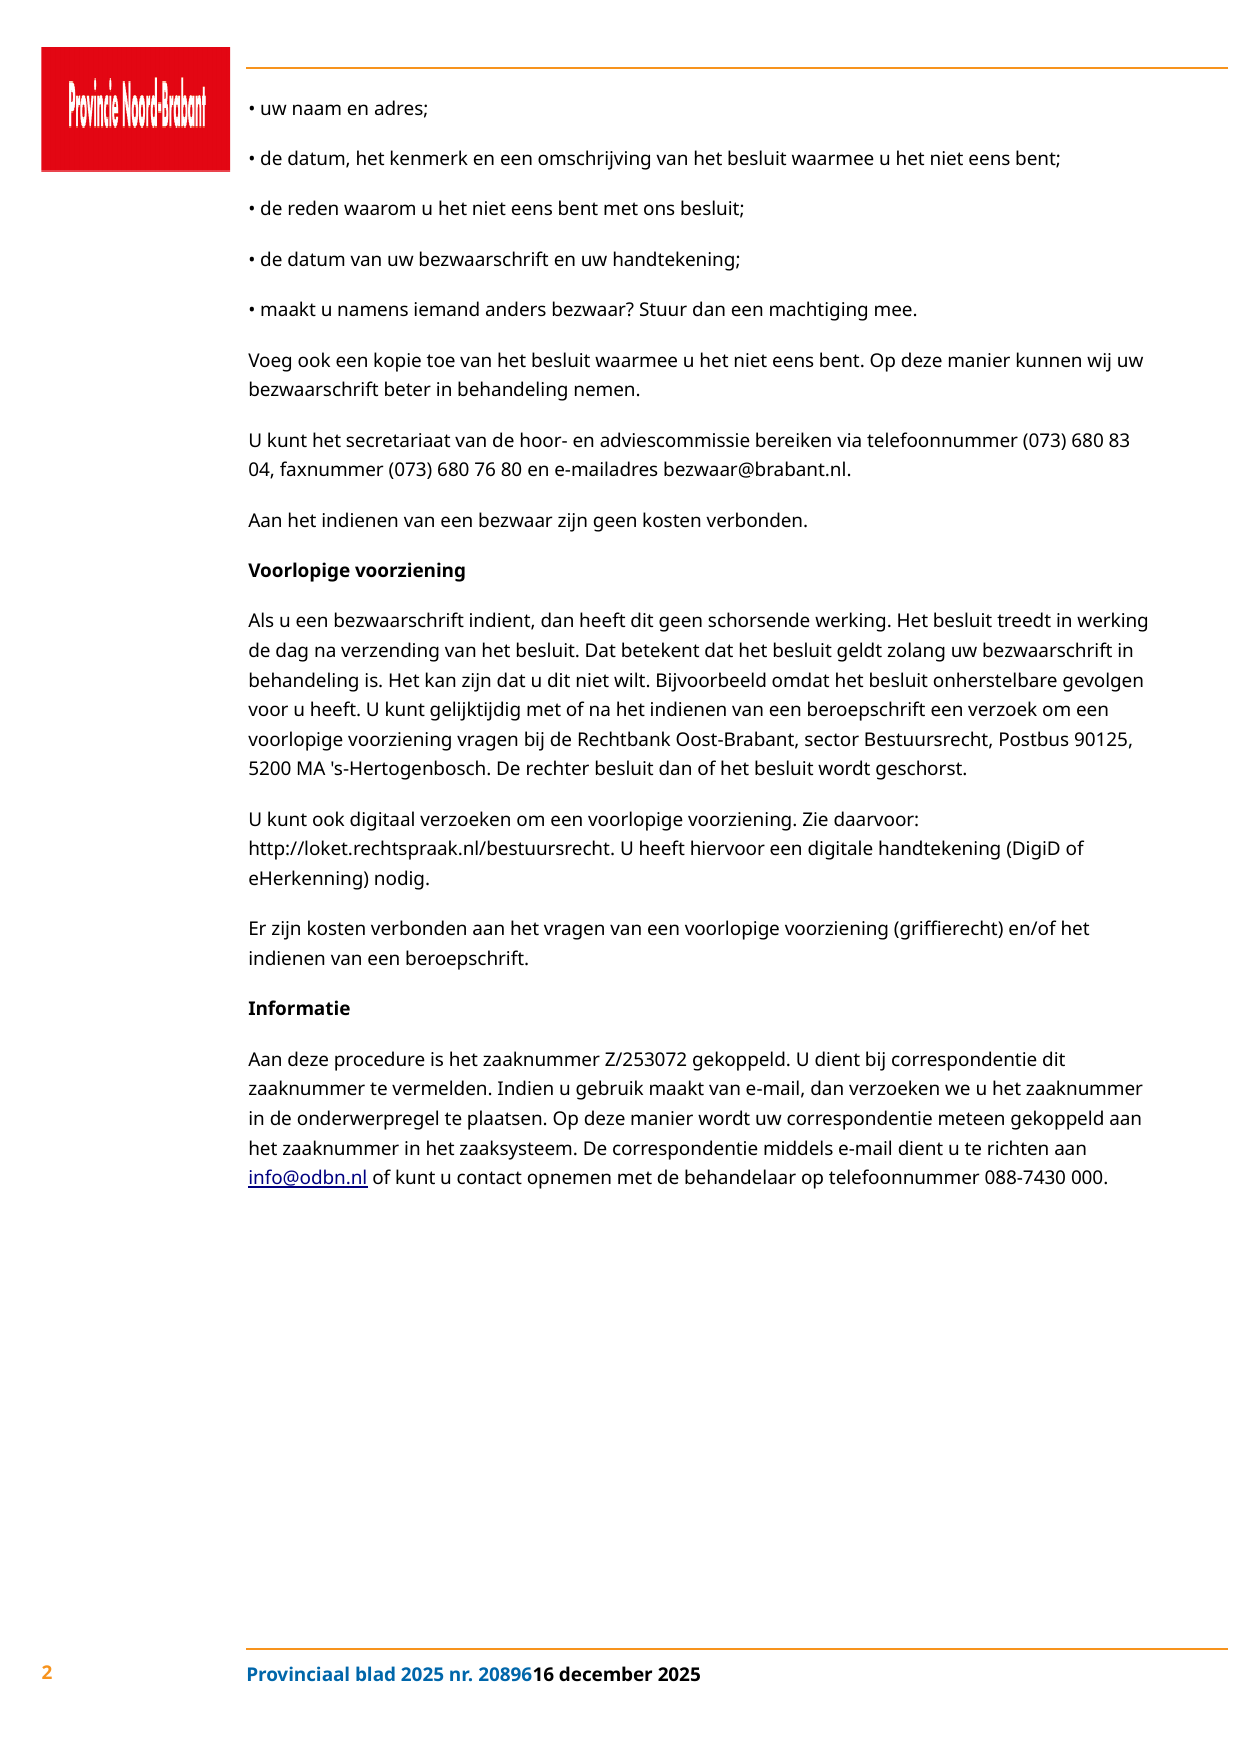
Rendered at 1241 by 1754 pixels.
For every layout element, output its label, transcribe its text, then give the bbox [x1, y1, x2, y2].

text • de datum van uw bezwaarschrift en uw handtekening; [248, 246, 1152, 272]
text • de reden waarom u het niet eens bent met ons besluit; [248, 196, 1152, 221]
text Voorlopige voorziening [248, 557, 1152, 583]
picture [41, 47, 231, 172]
text • uw naam en adres; [248, 95, 1152, 121]
text • de datum, het kenmerk en een omschrijving van het besluit waarmee u het niet eens bent; [248, 145, 1152, 171]
text • maakt u namens iemand anders bezwaar? Stuur dan een machtiging mee. [248, 296, 1152, 322]
text Er zijn kosten verbonden aan het vragen van een voorlopige voorziening (griffierecht) en/of het indienen van een beroepschrift. [248, 916, 1152, 971]
text U kunt het secretariaat van de hoor- en adviescommissie bereiken via telefoonnummer (073) 680 83 04, faxnummer (073) 680 76 80 en e-mailadres bezwaar@brabant.nl. [248, 427, 1152, 482]
text Als u een bezwaarschrift indient, dan heeft dit geen schorsende werking. Het besluit treedt in werking de dag na verzending van het besluit. Dat betekent dat het besluit geldt zolang uw bezwaarschrift in behandeling is. Het kan zijn dat u dit niet wilt. Bijvoorbeeld omdat het besluit onherstelbare gevolgen voor u heeft. U kunt gelijktijdig met of na het indienen van een beroepschrift een verzoek om een voorlopige voorziening vragen bij de Rechtbank Oost-Brabant, sector Bestuursrecht, Postbus 90125, 5200 MA 's‑Hertogenbosch. De rechter besluit dan of het besluit wordt geschorst. [248, 608, 1152, 781]
text Voeg ook een kopie toe van het besluit waarmee u het niet eens bent. Op deze manier kunnen wij uw bezwaarschrift beter in behandeling nemen. [248, 347, 1152, 402]
text Aan het indienen van een bezwaar zijn geen kosten verbonden. [248, 507, 1152, 533]
text U kunt ook digitaal verzoeken om een voorlopige voorziening. Zie daarvoor: http://loket.rechtspraak.nl/bestuursrecht. U heeft hiervoor een digitale handtekening (DigiD of eHerkenning) nodig. [248, 806, 1152, 891]
text Informatie [248, 996, 1152, 1021]
text Aan deze procedure is het zaaknummer Z/253072 gekoppeld. U dient bij correspondentie dit zaaknummer te vermelden. Indien u gebruik maakt van e-mail, dan verzoeken we u het zaaknummer in de onderwerpregel te plaatsen. Op deze manier wordt uw correspondentie meteen gekoppeld aan het zaaknummer in het zaaksysteem. De correspondentie middels e-mail dient u te richten aan info@odbn.nl of kunt u contact opnemen met de behandelaar op telefoonnummer 088-7430 000. [248, 1046, 1152, 1190]
